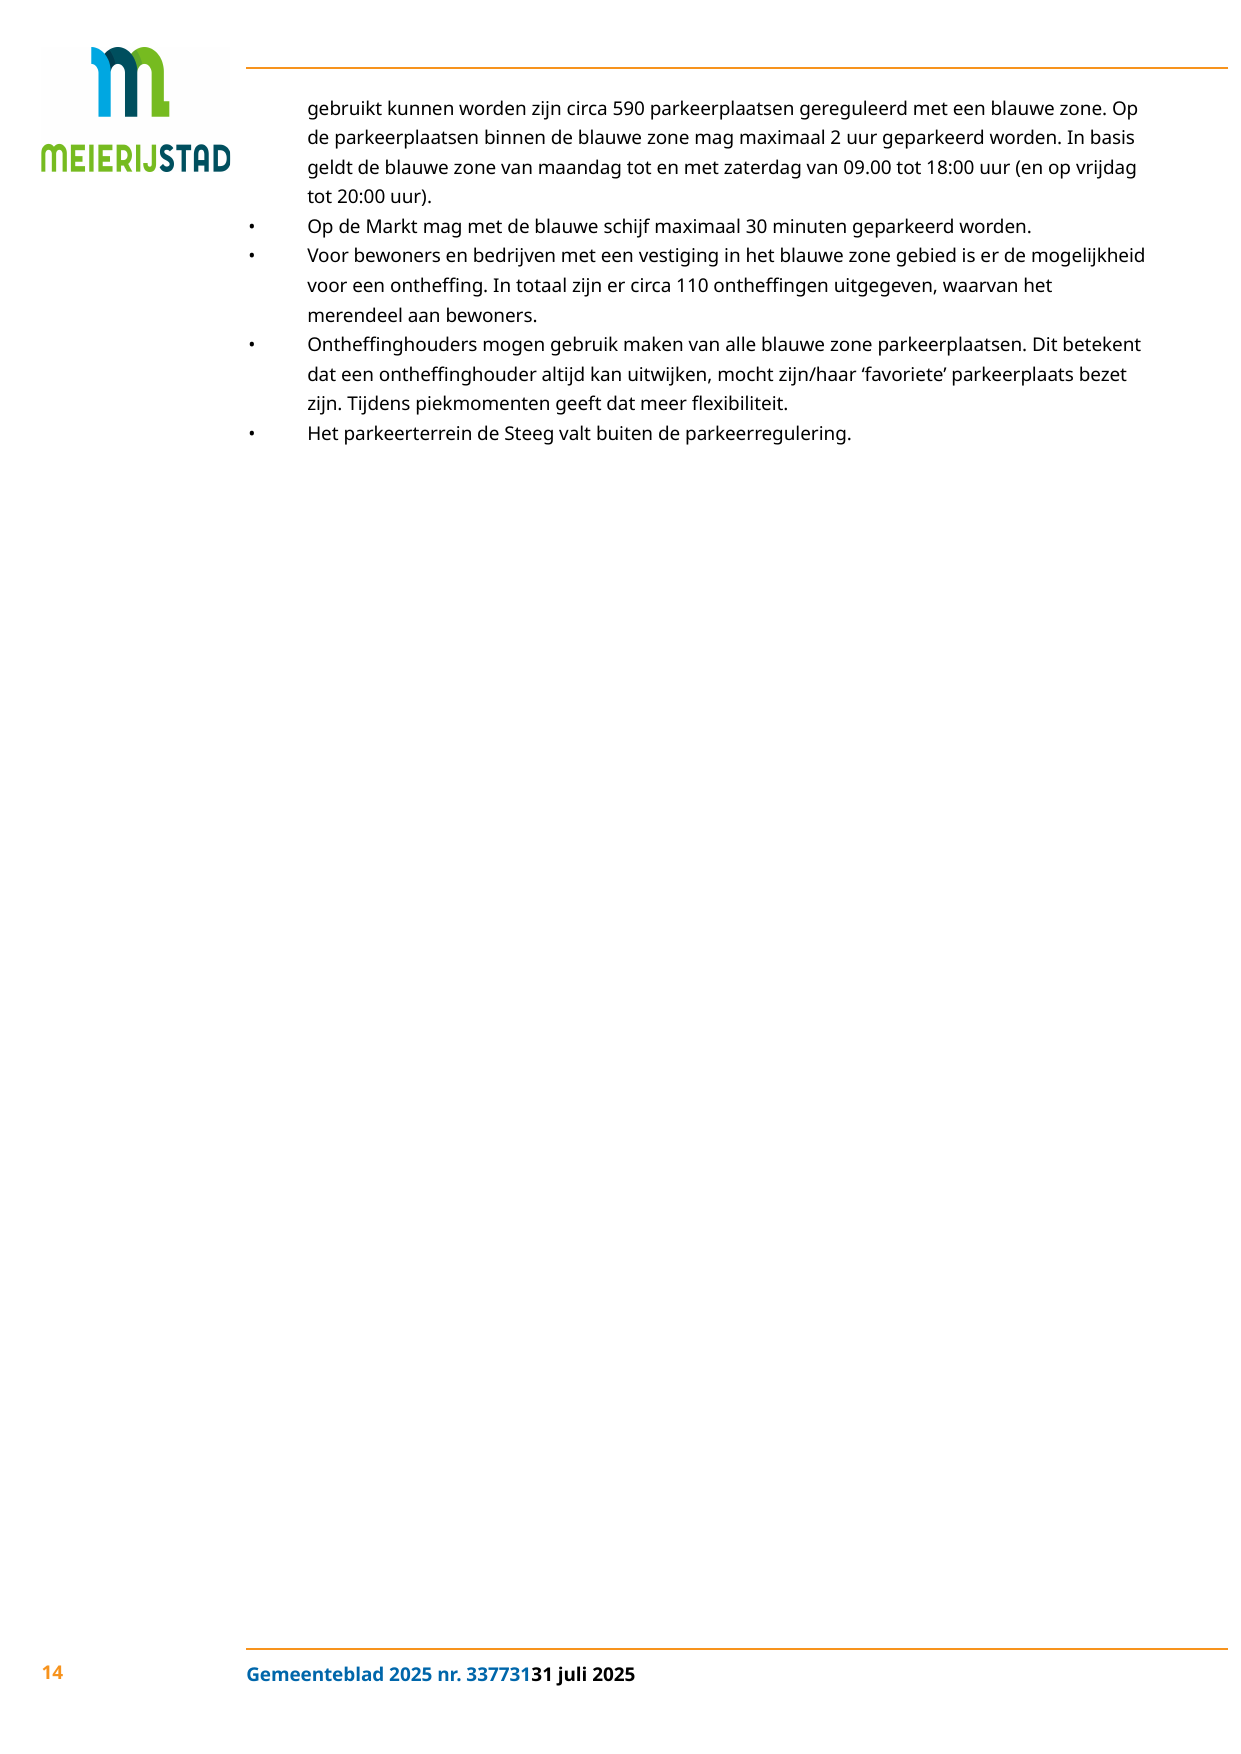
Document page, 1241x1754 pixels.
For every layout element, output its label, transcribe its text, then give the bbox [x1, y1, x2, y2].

list Het parkeerterrein de Steeg valt buiten de parkeerregulering. [248, 420, 1152, 446]
picture [41, 47, 231, 172]
list Ontheffinghouders mogen gebruik maken van alle blauwe zone parkeerplaatsen. Dit betekent dat een ontheffinghouder altijd kan uitwijken, mocht zijn/haar ‘favoriete’ parkeerplaats bezet zijn. Tijdens piekmomenten geeft dat meer flexibiliteit. [248, 331, 1152, 416]
list gebruikt kunnen worden zijn circa 590 parkeerplaatsen gereguleerd met een blauwe zone. Op de parkeerplaatsen binnen de blauwe zone mag maximaal 2 uur geparkeerd worden. In basis geldt de blauwe zone van maandag tot en met zaterdag van 09.00 tot 18:00 uur (en op vrijdag tot 20:00 uur). [248, 95, 1152, 209]
list Voor bewoners en bedrijven met een vestiging in het blauwe zone gebied is er de mogelijkheid voor een ontheffing. In totaal zijn er circa 110 ontheffingen uitgegeven, waarvan het merendeel aan bewoners. [248, 243, 1152, 328]
list Op de Markt mag met de blauwe schijf maximaal 30 minuten geparkeerd worden. [248, 213, 1152, 239]
